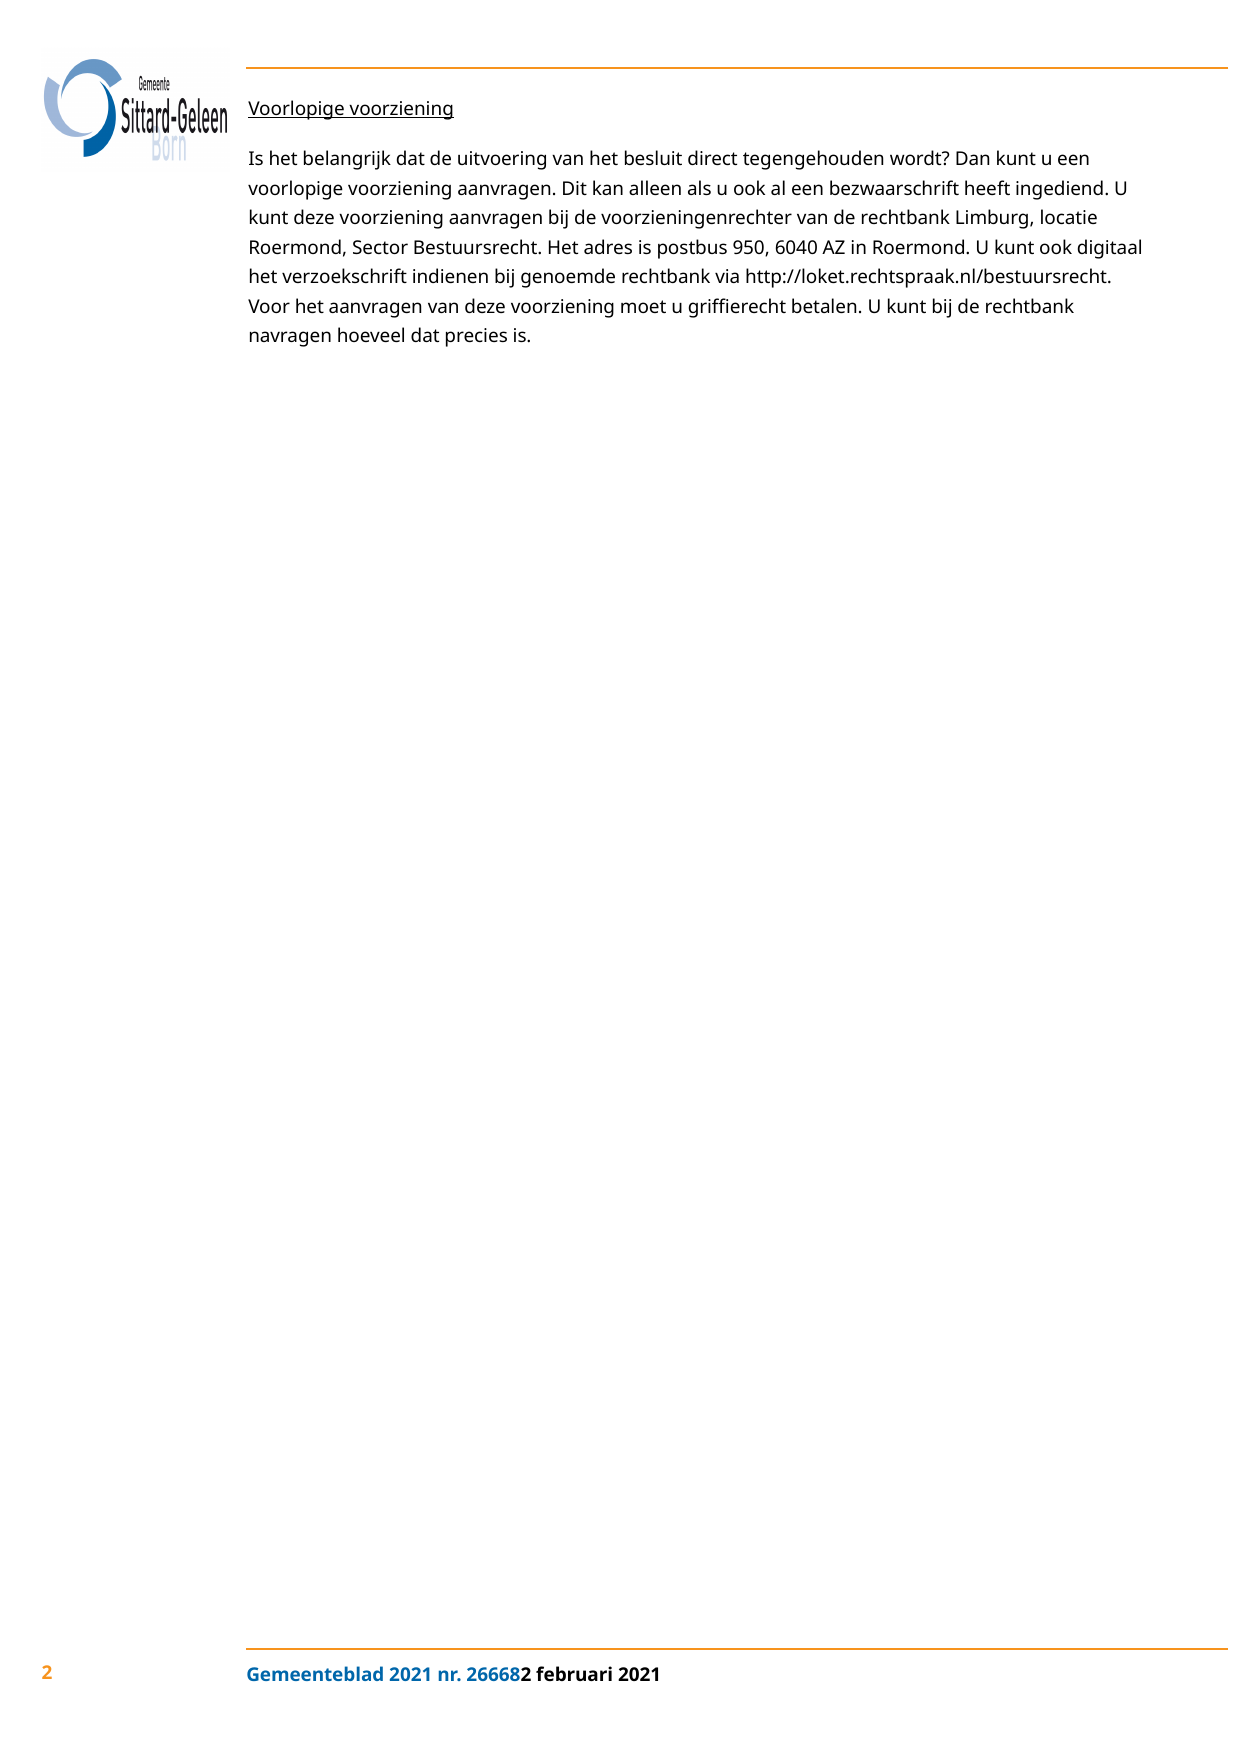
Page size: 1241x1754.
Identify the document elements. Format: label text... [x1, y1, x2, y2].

text Is het belangrijk dat de uitvoering van het besluit direct tegengehouden wordt? Dan kunt u een voorlopige voorziening aanvragen. Dit kan alleen als u ook al een bezwaarschrift heeft ingediend. U kunt deze voorziening aanvragen bij de voorzieningenrechter van de rechtbank Limburg, locatie Roermond, Sector Bestuursrecht. Het adres is postbus 950, 6040 AZ in Roermond. U kunt ook digitaal het verzoekschrift indienen bij genoemde rechtbank via http://loket.rechtspraak.nl/bestuursrecht. Voor het aanvragen van deze voorziening moet u griffierecht betalen. U kunt bij de rechtbank navragen hoeveel dat precies is. [248, 145, 1152, 348]
text Voorlopige voorziening [248, 95, 1152, 121]
picture [41, 47, 231, 172]
